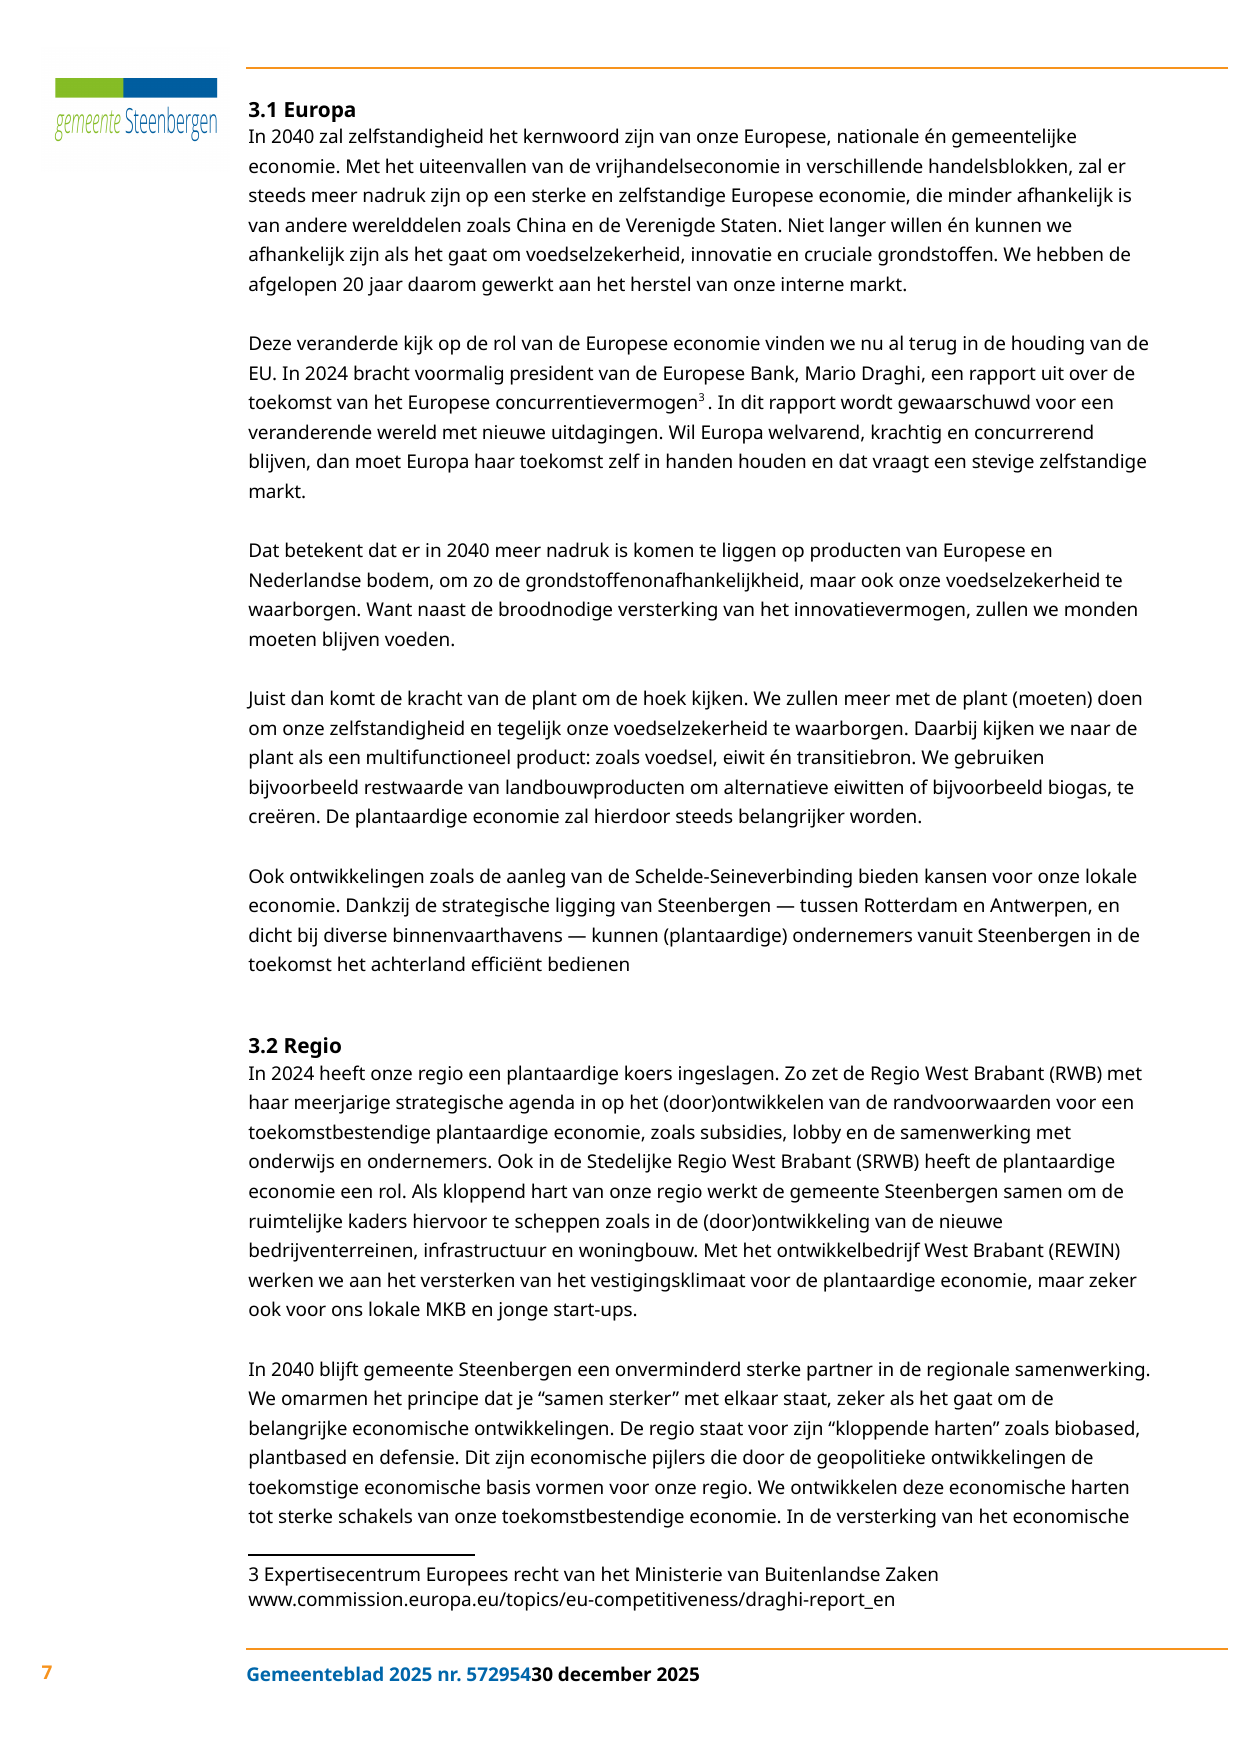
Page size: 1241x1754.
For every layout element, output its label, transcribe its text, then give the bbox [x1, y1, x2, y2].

text In 2024 heeft onze regio een plantaardige koers ingeslagen. Zo zet de Regio West Brabant (RWB) met haar meerjarige strategische agenda in op het (door)ontwikkelen van de randvoorwaarden voor een toekomstbestendige plantaardige economie, zoals subsidies, lobby en de samenwerking met onderwijs en ondernemers. Ook in de Stedelijke Regio West Brabant (SRWB) heeft de plantaardige economie een rol. Als kloppend hart van onze regio werkt de gemeente Steenbergen samen om de ruimtelijke kaders hiervoor te scheppen zoals in de (door)ontwikkeling van de nieuwe bedrijventerreinen, infrastructuur en woningbouw. Met het ontwikkelbedrijf West Brabant (REWIN) werken we aan het versterken van het vestigingsklimaat voor de plantaardige economie, maar zeker ook voor ons lokale MKB en jonge start-ups. [248, 1060, 1152, 1322]
text Dat betekent dat er in 2040 meer nadruk is komen te liggen op producten van Europese en Nederlandse bodem, om zo de grondstoffenonafhankelijkheid, maar ook onze voedselzekerheid te waarborgen. Want naast de broodnodige versterking van het innovatievermogen, zullen we monden moeten blijven voeden. [248, 537, 1152, 652]
text Juist dan komt de kracht van de plant om de hoek kijken. We zullen meer met de plant (moeten) doen om onze zelfstandigheid en tegelijk onze voedselzekerheid te waarborgen. Daarbij kijken we naar de plant als een multifunctioneel product: zoals voedsel, eiwit én transitiebron. We gebruiken bijvoorbeeld restwaarde van landbouwproducten om alternatieve eiwitten of bijvoorbeeld biogas, te creëren. De plantaardige economie zal hierdoor steeds belangrijker worden. [248, 685, 1152, 829]
picture [41, 47, 231, 172]
text Deze veranderde kijk op de rol van de Europese economie vinden we nu al terug in de houding van de EU. In 2024 bracht voormalig president van de Europese Bank, Mario Draghi, een rapport uit over de toekomst van het Europese concurrentievermogen. In dit rapport wordt gewaarschuwd voor een veranderende wereld met nieuwe uitdagingen. Wil Europa welvarend, krachtig en concurrerend blijven, dan moet Europa haar toekomst zelf in handen houden en dat vraagt een stevige zelfstandige markt. [248, 330, 1152, 504]
text 3.2 Regio [248, 1032, 1152, 1060]
text 3.1 Europa [248, 95, 1152, 123]
text In 2040 zal zelfstandigheid het kernwoord zijn van onze Europese, nationale én gemeentelijke economie. Met het uiteenvallen van de vrijhandelseconomie in verschillende handelsblokken, zal er steeds meer nadruk zijn op een sterke en zelfstandige Europese economie, die minder afhankelijk is van andere werelddelen zoals China en de Verenigde Staten. Niet langer willen én kunnen we afhankelijk zijn als het gaat om voedselzekerheid, innovatie en cruciale grondstoffen. We hebben de afgelopen 20 jaar daarom gewerkt aan het herstel van onze interne markt. [248, 123, 1152, 297]
text In 2040 blijft gemeente Steenbergen een onverminderd sterke partner in de regionale samenwerking. We omarmen het principe dat je “samen sterker” met elkaar staat, zeker als het gaat om de belangrijke economische ontwikkelingen. De regio staat voor zijn “kloppende harten” zoals biobased, plantbased en defensie. Dit zijn economische pijlers die door de geopolitieke ontwikkelingen de toekomstige economische basis vormen voor onze regio. We ontwikkelen deze economische harten tot sterke schakels van onze toekomstbestendige economie. In de versterking van het economische [248, 1356, 1152, 1529]
text Expertisecentrum Europees recht van het Ministerie van Buitenlandse Zaken www.commission.europa.eu/topics/eu-competitiveness/draghi-report_en [248, 1561, 1152, 1612]
text Ook ontwikkelingen zoals de aanleg van de Schelde-Seineverbinding bieden kansen voor onze lokale economie. Dankzij de strategische ligging van Steenbergen — tussen Rotterdam en Antwerpen, en dicht bij diverse binnenvaarthavens — kunnen (plantaardige) ondernemers vanuit Steenbergen in de toekomst het achterland efficiënt bedienen [248, 863, 1152, 977]
